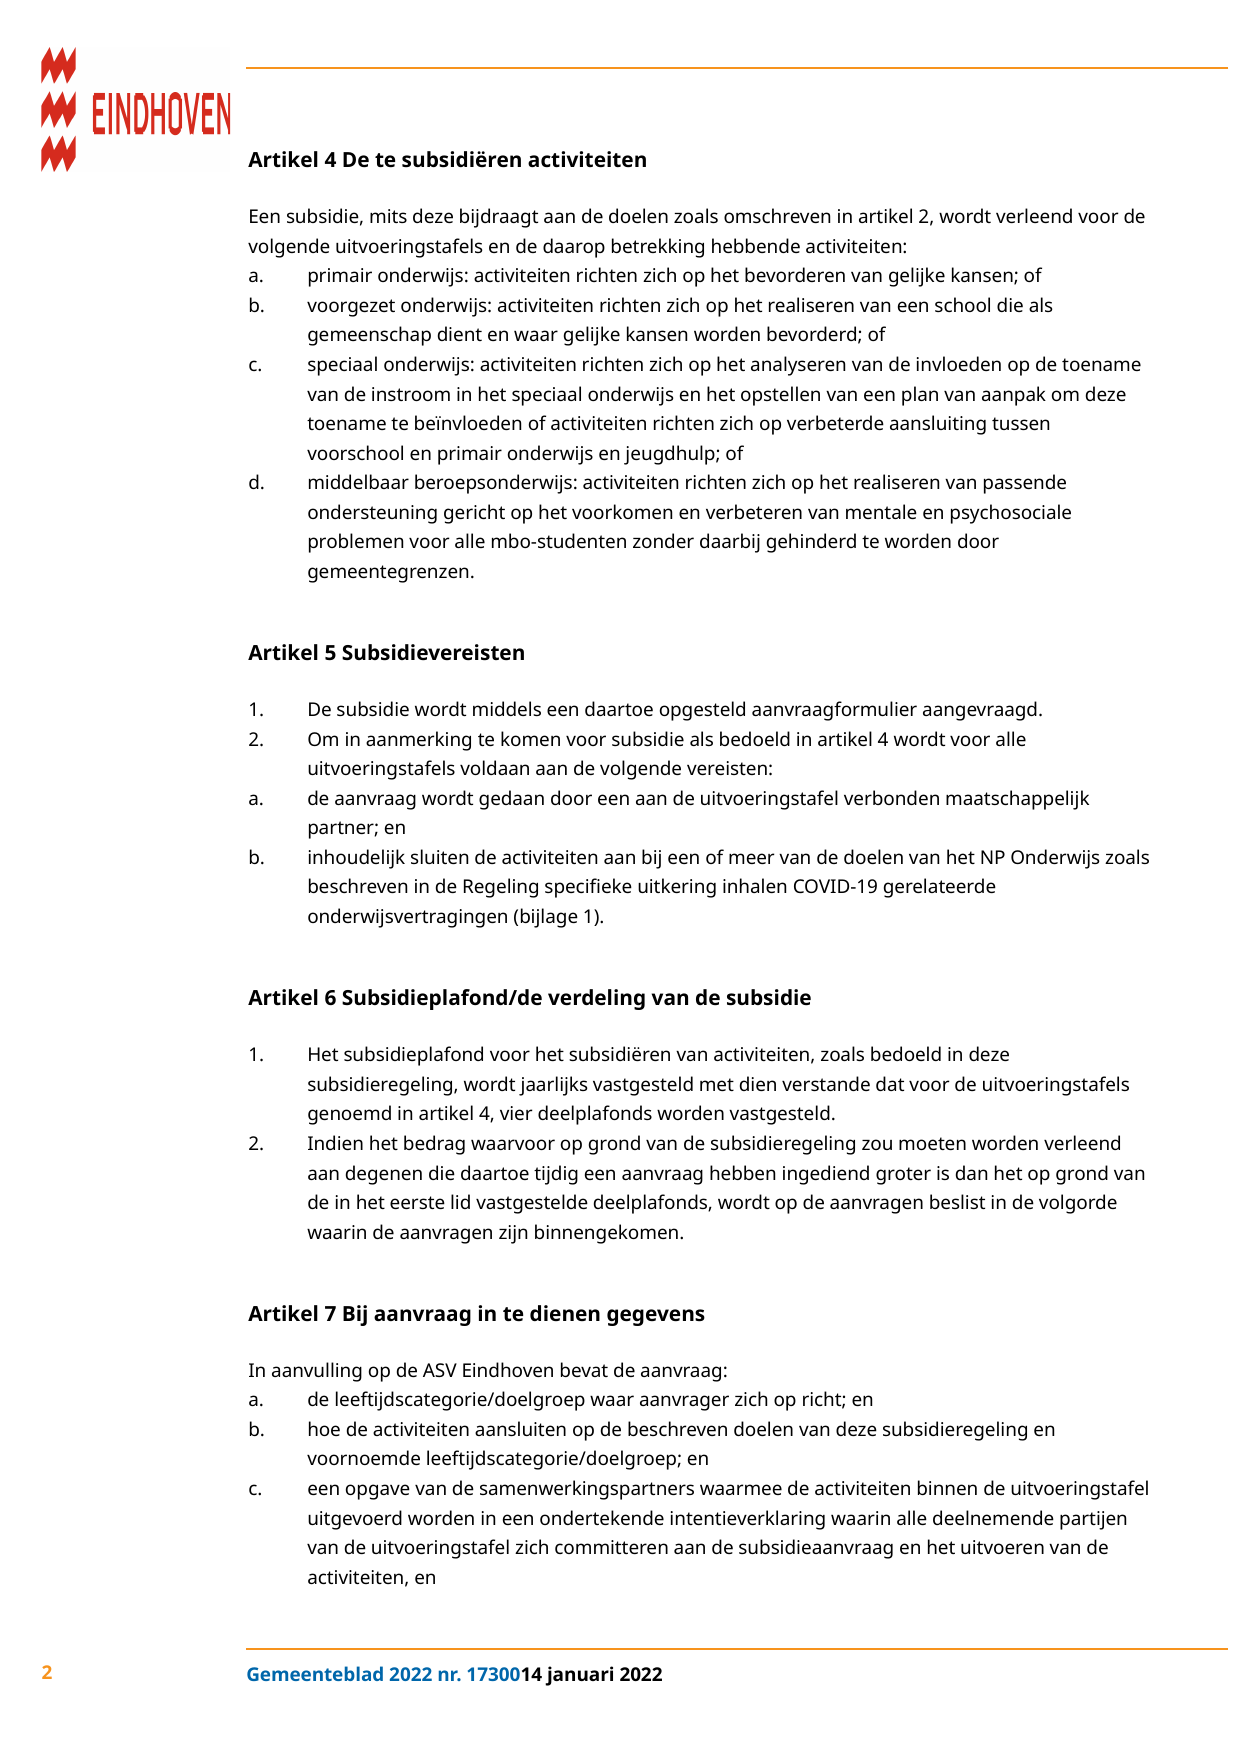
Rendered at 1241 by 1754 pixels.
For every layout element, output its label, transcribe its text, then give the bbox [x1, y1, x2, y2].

list een opgave van de samenwerkingspartners waarmee de activiteiten binnen de uitvoeringstafel uitgevoerd worden in een ondertekende intentieverklaring waarin alle deelnemende partijen van de uitvoeringstafel zich committeren aan de subsidieaanvraag en het uitvoeren van de activiteiten, en [248, 1475, 1152, 1590]
text Een subsidie, mits deze bijdraagt aan de doelen zoals omschreven in artikel 2, wordt verleend voor de volgende uitvoeringstafels en de daarop betrekking hebbende activiteiten: [248, 203, 1152, 258]
text In aanvulling op de ASV Eindhoven bevat de aanvraag: [248, 1357, 1152, 1383]
list voorgezet onderwijs: activiteiten richten zich op het realiseren van een school die als gemeenschap dient en waar gelijke kansen worden bevorderd; of [248, 292, 1152, 347]
list Om in aanmerking te komen voor subsidie als bedoeld in artikel 4 wordt voor alle uitvoeringstafels voldaan aan de volgende vereisten: [248, 726, 1152, 781]
list Het subsidieplafond voor het subsidiëren van activiteiten, zoals bedoeld in deze subsidieregeling, wordt jaarlijks vastgesteld met dien verstande dat voor de uitvoeringstafels genoemd in artikel 4, vier deelplafonds worden vastgesteld. [248, 1041, 1152, 1126]
text Artikel 7 Bij aanvraag in te dienen gegevens [248, 1299, 1152, 1327]
list speciaal onderwijs: activiteiten richten zich op het analyseren van de invloeden op de toename van de instroom in het speciaal onderwijs en het opstellen van een plan van aanpak om deze toename te beïnvloeden of activiteiten richten zich op verbeterde aansluiting tussen voorschool en primair onderwijs en jeugdhulp; of [248, 351, 1152, 466]
list hoe de activiteiten aansluiten op de beschreven doelen van deze subsidieregeling en voornoemde leeftijdscategorie/doelgroep; en [248, 1416, 1152, 1471]
list Indien het bedrag waarvoor op grond van de subsidieregeling zou moeten worden verleend aan degenen die daartoe tijdig een aanvraag hebben ingediend groter is dan het op grond van de in het eerste lid vastgestelde deelplafonds, wordt op de aanvragen beslist in de volgorde waarin de aanvragen zijn binnengekomen. [248, 1130, 1152, 1244]
list primair onderwijs: activiteiten richten zich op het bevorderen van gelijke kansen; of [248, 262, 1152, 288]
text Artikel 4 De te subsidiëren activiteiten [248, 145, 1152, 174]
text Artikel 6 Subsidieplafond/de verdeling van de subsidie [248, 983, 1152, 1012]
list de leeftijdscategorie/doelgroep waar aanvrager zich op richt; en [248, 1386, 1152, 1412]
list De subsidie wordt middels een daartoe opgesteld aanvraagformulier aangevraagd. [248, 696, 1152, 722]
text Artikel 5 Subsidievereisten [248, 638, 1152, 667]
list inhoudelijk sluiten de activiteiten aan bij een of meer van de doelen van het NP Onderwijs zoals beschreven in de Regeling specifieke uitkering inhalen COVID-19 gerelateerde onderwijsvertragingen (bijlage 1). [248, 844, 1152, 929]
list middelbaar beroepsonderwijs: activiteiten richten zich op het realiseren van passende ondersteuning gericht op het voorkomen en verbeteren van mentale en psychosociale problemen voor alle mbo-studenten zonder daarbij gehinderd te worden door gemeentegrenzen. [248, 469, 1152, 584]
list de aanvraag wordt gedaan door een aan de uitvoeringstafel verbonden maatschappelijk partner; en [248, 785, 1152, 840]
picture [41, 47, 231, 172]
